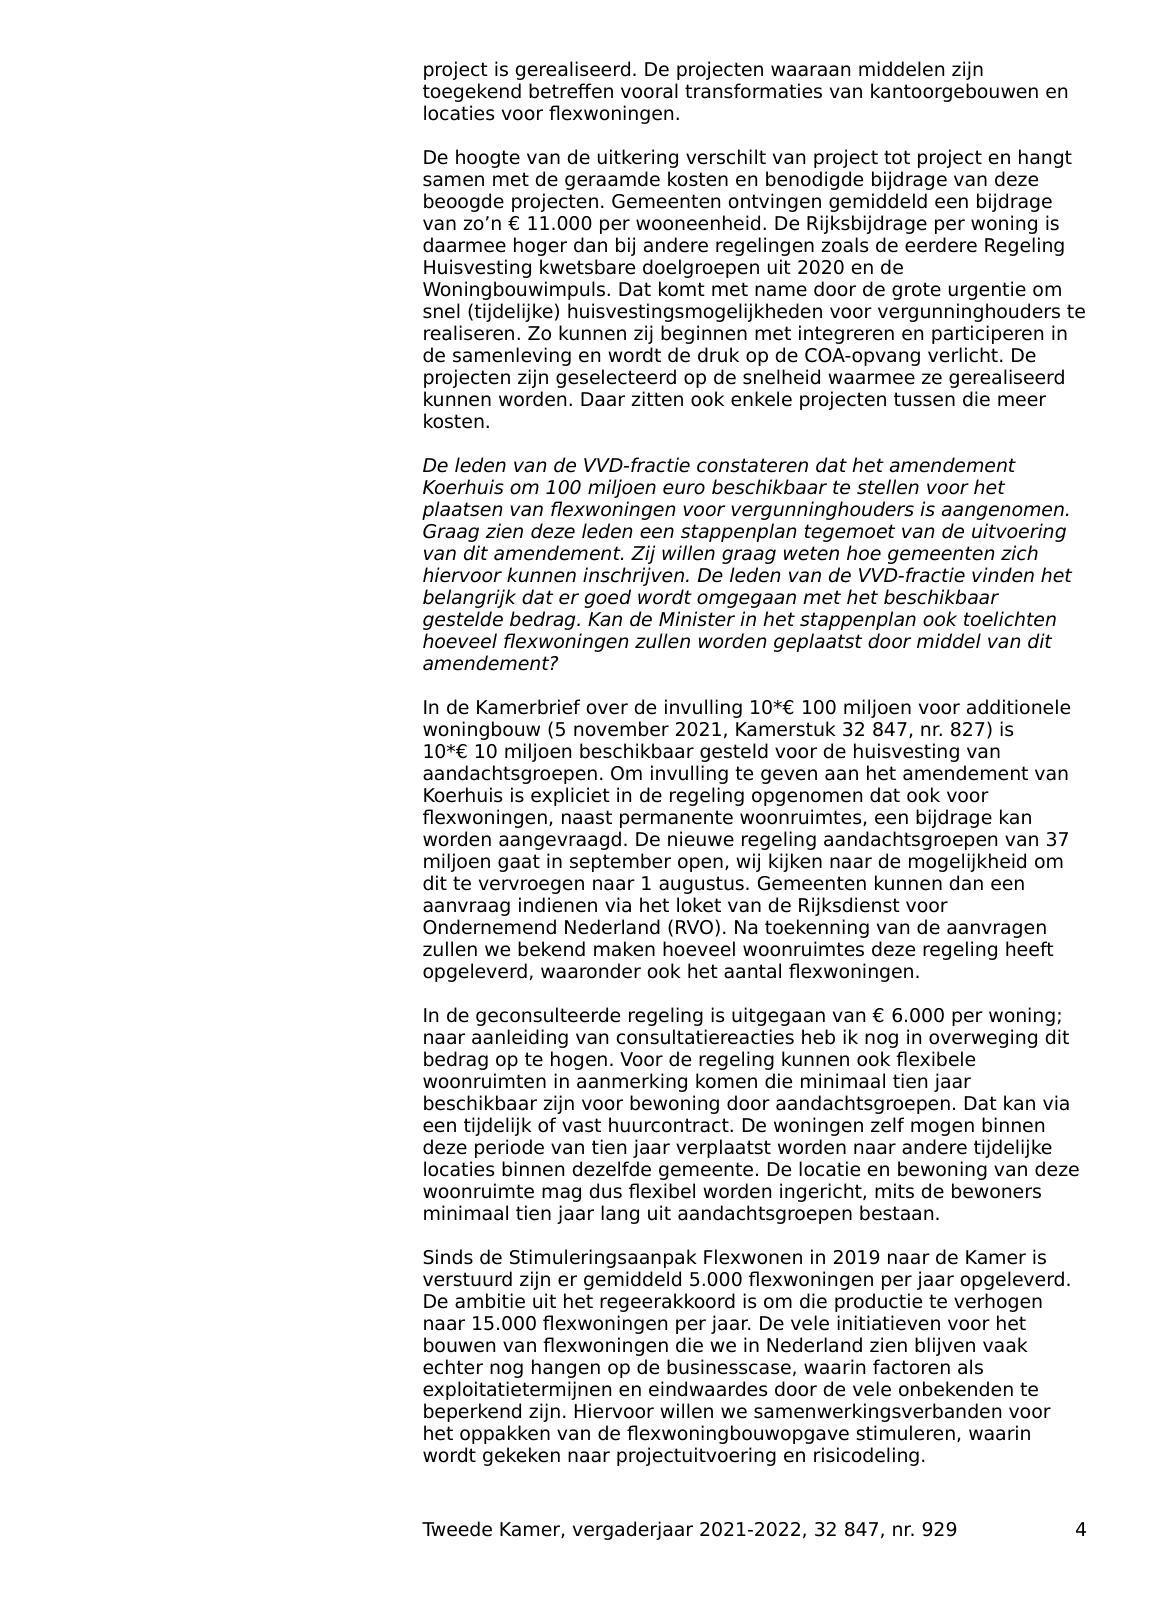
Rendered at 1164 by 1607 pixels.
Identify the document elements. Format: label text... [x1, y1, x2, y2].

text project is gerealiseerd. De projecten waaraan middelen zijn toegekend betreffen vooral transformaties van kantoorgebouwen en locaties voor flexwoningen. [422, 59, 1087, 125]
text De hoogte van de uitkering verschilt van project tot project en hangt samen met de geraamde kosten en benodigde bijdrage van deze beoogde projecten. Gemeenten ontvingen gemiddeld een bijdrage van zo’n € 11.000 per wooneenheid. De Rijksbijdrage per woning is daarmee hoger dan bij andere regelingen zoals de eerdere Regeling Huisvesting kwetsbare doelgroepen uit 2020 en de Woningbouwimpuls. Dat komt met name door de grote urgentie om snel (tijdelijke) huisvestingsmogelijkheden voor vergunninghouders te realiseren. Zo kunnen zij beginnen met integreren en participeren in de samenleving en wordt de druk op de COA-opvang verlicht. De projecten zijn geselecteerd op de snelheid waarmee ze gerealiseerd kunnen worden. Daar zitten ook enkele projecten tussen die meer kosten. [422, 147, 1087, 433]
text De leden van de VVD-fractie constateren dat het amendement Koerhuis om 100 miljoen euro beschikbaar te stellen voor het plaatsen van flexwoningen voor vergunninghouders is aangenomen. Graag zien deze leden een stappenplan tegemoet van de uitvoering van dit amendement. Zij willen graag weten hoe gemeenten zich hiervoor kunnen inschrijven. De leden van de VVD-fractie vinden het belangrijk dat er goed wordt omgegaan met het beschikbaar gestelde bedrag. Kan de Minister in het stappenplan ook toelichten hoeveel flexwoningen zullen worden geplaatst door middel van dit amendement? [422, 455, 1087, 675]
text Sinds de Stimuleringsaanpak Flexwonen in 2019 naar de Kamer is verstuurd zijn er gemiddeld 5.000 flexwoningen per jaar opgeleverd. De ambitie uit het regeerakkoord is om die productie te verhogen naar 15.000 flexwoningen per jaar. De vele initiatieven voor het bouwen van flexwoningen die we in Nederland zien blijven vaak echter nog hangen op de businesscase, waarin factoren als exploitatietermijnen en eindwaardes door de vele onbekenden te beperkend zijn. Hiervoor willen we samenwerkingsverbanden voor het oppakken van de flexwoningbouwopgave stimuleren, waarin wordt gekeken naar projectuitvoering en risicodeling. [422, 1247, 1087, 1467]
text In de Kamerbrief over de invulling 10*€ 100 miljoen voor additionele woningbouw (5 november 2021, Kamerstuk 32 847, nr. 827) is 10*€ 10 miljoen beschikbaar gesteld voor de huisvesting van aandachtsgroepen. Om invulling te geven aan het amendement van Koerhuis is expliciet in de regeling opgenomen dat ook voor flexwoningen, naast permanente woonruimtes, een bijdrage kan worden aangevraagd. De nieuwe regeling aandachtsgroepen van 37 miljoen gaat in september open, wij kijken naar de mogelijkheid om dit te vervroegen naar 1 augustus. Gemeenten kunnen dan een aanvraag indienen via het loket van de Rijksdienst voor Ondernemend Nederland (RVO). Na toekenning van de aanvragen zullen we bekend maken hoeveel woonruimtes deze regeling heeft opgeleverd, waaronder ook het aantal flexwoningen. [422, 697, 1087, 983]
text In de geconsulteerde regeling is uitgegaan van € 6.000 per woning; naar aanleiding van consultatiereacties heb ik nog in overweging dit bedrag op te hogen. Voor de regeling kunnen ook flexibele woonruimten in aanmerking komen die minimaal tien jaar beschikbaar zijn voor bewoning door aandachtsgroepen. Dat kan via een tijdelijk of vast huurcontract. De woningen zelf mogen binnen deze periode van tien jaar verplaatst worden naar andere tijdelijke locaties binnen dezelfde gemeente. De locatie en bewoning van deze woonruimte mag dus flexibel worden ingericht, mits de bewoners minimaal tien jaar lang uit aandachtsgroepen bestaan. [422, 1005, 1087, 1225]
